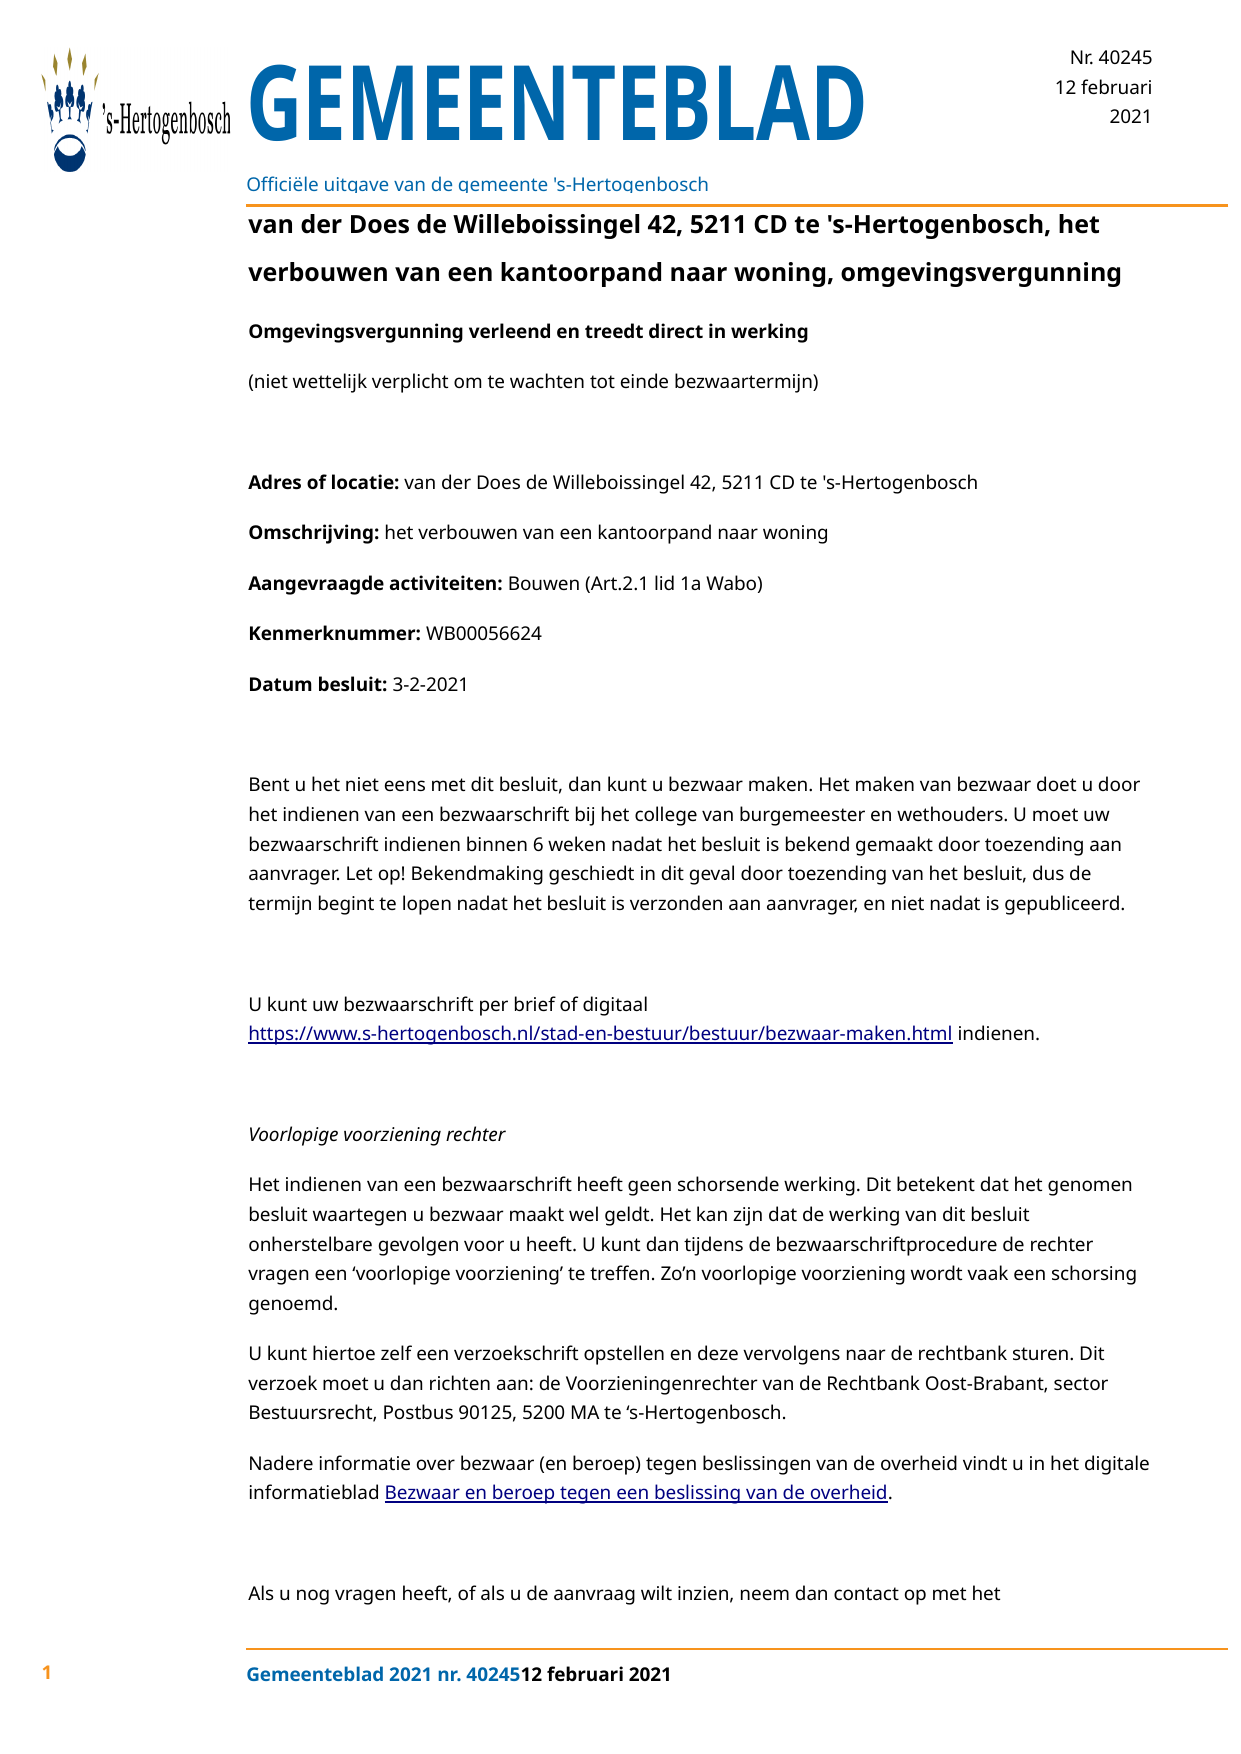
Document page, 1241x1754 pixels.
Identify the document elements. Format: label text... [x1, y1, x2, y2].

text Omschrijving: het verbouwen van een kantoorpand naar woning [248, 519, 1152, 545]
text U kunt uw bezwaarschrift per brief of digitaal https://www.s-hertogenbosch.nl/stad-en-bestuur/bestuur/bezwaar-maken.html indienen. [248, 991, 1152, 1046]
text Het indienen van een bezwaarschrift heeft geen schorsende werking. Dit betekent dat het genomen besluit waartegen u bezwaar maakt wel geldt. Het kan zijn dat de werking van dit besluit onherstelbare gevolgen voor u heeft. U kunt dan tijdens de bezwaarschriftprocedure de rechter vragen een ‘voorlopige voorziening’ te treffen. Zo’n voorlopige voorziening wordt vaak een schorsing genoemd. [248, 1172, 1152, 1316]
text Kenmerknummer: WB00056624 [248, 620, 1152, 646]
text Voorlopige voorziening rechter [248, 1121, 1152, 1147]
text (niet wettelijk verplicht om te wachten tot einde bezwaartermijn) [248, 368, 1152, 394]
text Aangevraagde activiteiten: Bouwen (Art.2.1 lid 1a Wabo) [248, 570, 1152, 596]
text U kunt hiertoe zelf een verzoekschrift opstellen en deze vervolgens naar de rechtbank sturen. Dit verzoek moet u dan richten aan: de Voorzieningenrechter van de Rechtbank Oost-Brabant, sector Bestuursrecht, Postbus 90125, 5200 MA te ‘s-Hertogenbosch. [248, 1340, 1152, 1425]
text Datum besluit: 3-2-2021 [248, 671, 1152, 697]
text Bent u het niet eens met dit besluit, dan kunt u bezwaar maken. Het maken van bezwaar doet u door het indienen van een bezwaarschrift bij het college van burgemeester en wethouders. U moet uw bezwaarschrift indienen binnen 6 weken nadat het besluit is bekend gemaakt door toezending aan aanvrager. Let op! Bekendmaking geschiedt in dit geval door toezending van het besluit, dus de termijn begint te lopen nadat het besluit is verzonden aan aanvrager, en niet nadat is gepubliceerd. [248, 772, 1152, 916]
text Omgevingsvergunning verleend en treedt direct in werking [248, 318, 1152, 344]
text Adres of locatie: van der Does de Willeboissingel 42, 5211 CD te 's-Hertogenbosch [248, 469, 1152, 495]
text Nadere informatie over bezwaar (en beroep) tegen beslissingen van de overheid vindt u in het digitale informatieblad Bezwaar en beroep tegen een beslissing van de overheid. [248, 1450, 1152, 1505]
picture [41, 47, 231, 172]
text van der Does de Willeboissingel 42, 5211 CD te 's-Hertogenbosch, het verbouwen van een kantoorpand naar woning, omgevingsvergunning [248, 207, 1152, 288]
text Als u nog vragen heeft, of als u de aanvraag wilt inzien, neem dan contact op met het [248, 1580, 1152, 1606]
